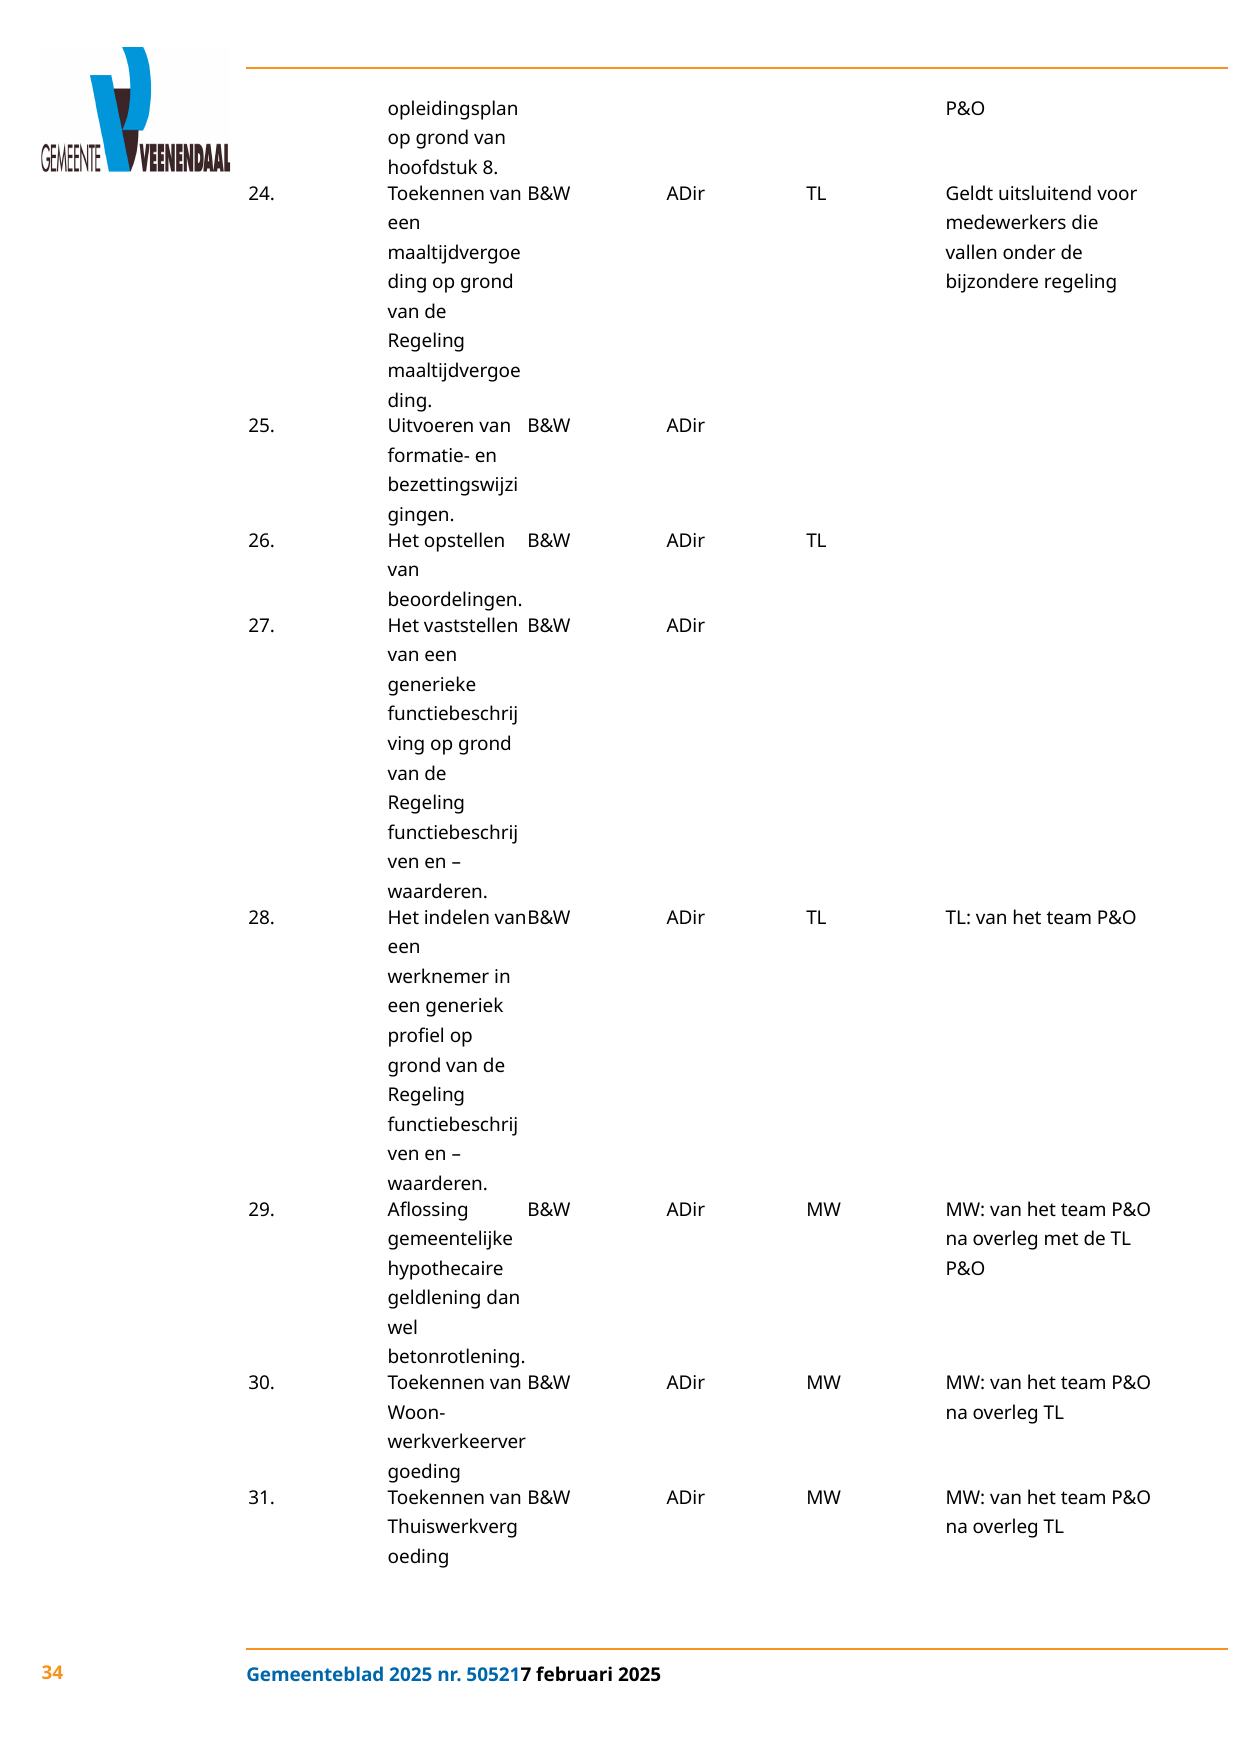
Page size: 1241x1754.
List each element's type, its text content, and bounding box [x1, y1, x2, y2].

table_cell MW [806, 1484, 945, 1569]
table_cell ADir [666, 527, 806, 612]
table_cell B&W [527, 1370, 666, 1484]
table_cell TL [806, 904, 945, 1196]
table_cell MW [806, 1196, 945, 1369]
table_cell B&W [527, 413, 666, 527]
table_cell Uitvoeren van formatie- en bezettingswijzigingen. [388, 413, 527, 527]
table_cell TL: van het team P&O [945, 904, 1152, 1196]
table_cell [248, 1196, 387, 1369]
table_cell [248, 95, 387, 180]
table_cell ADir [666, 1196, 806, 1369]
table_cell MW: van het team P&O na overleg met de TL P&O [945, 1196, 1152, 1369]
table_cell opleidingsplan op grond van hoofdstuk 8. [388, 95, 527, 180]
table_cell [248, 180, 387, 412]
table_cell Geldt uitsluitend voor medewerkers die vallen onder de bijzondere regeling [945, 180, 1152, 412]
table_cell P&O [945, 95, 1152, 180]
table_cell Het indelen van een werknemer in een generiek profiel op grond van de Regeling functiebeschrijven en –waarderen. [388, 904, 527, 1196]
table_cell [945, 527, 1152, 612]
table_cell B&W [527, 180, 666, 412]
picture [123, 47, 231, 172]
table_cell [806, 413, 945, 527]
table_cell [248, 1484, 387, 1569]
table_cell B&W [527, 904, 666, 1196]
table_cell TL [806, 180, 945, 412]
table_cell B&W [527, 1196, 666, 1369]
table_cell Het opstellen van beoordelingen. [388, 527, 527, 612]
table_cell [248, 612, 387, 904]
table_cell ADir [666, 180, 806, 412]
table_cell [945, 612, 1152, 904]
table_cell ADir [666, 612, 806, 904]
table_cell ADir [666, 413, 806, 527]
table_cell TL [806, 527, 945, 612]
table_cell B&W [527, 612, 666, 904]
table_cell [527, 95, 666, 180]
table_cell [666, 95, 806, 180]
table_cell Aflossing gemeentelijke hypothecaire geldlening dan wel betonrotlening. [388, 1196, 527, 1369]
table_cell [806, 95, 945, 180]
table_cell B&W [527, 527, 666, 612]
table_cell MW: van het team P&O na overleg TL [945, 1484, 1152, 1569]
table_cell [248, 413, 387, 527]
table_cell ADir [666, 1484, 806, 1569]
table_cell [248, 527, 387, 612]
table_cell Toekennen van Thuiswerkvergoeding [388, 1484, 527, 1569]
table_cell MW: van het team P&O na overleg TL [945, 1370, 1152, 1484]
table_cell B&W [527, 1484, 666, 1569]
table_cell Toekennen van Woon-werkverkeervergoeding [388, 1370, 527, 1484]
table_cell [806, 612, 945, 904]
table_cell MW [806, 1370, 945, 1484]
table_cell Het vaststellen van een generieke functiebeschrijving op grond van de Regeling functiebeschrijven en – waarderen. [388, 612, 527, 904]
table_cell [945, 413, 1152, 527]
table_cell [248, 904, 387, 1196]
table_cell Toekennen van een maaltijdvergoeding op grond van de Regeling maaltijdvergoeding. [388, 180, 527, 412]
table_cell ADir [666, 1370, 806, 1484]
table_cell ADir [666, 904, 806, 1196]
picture [41, 47, 130, 172]
table_cell [248, 1370, 387, 1484]
